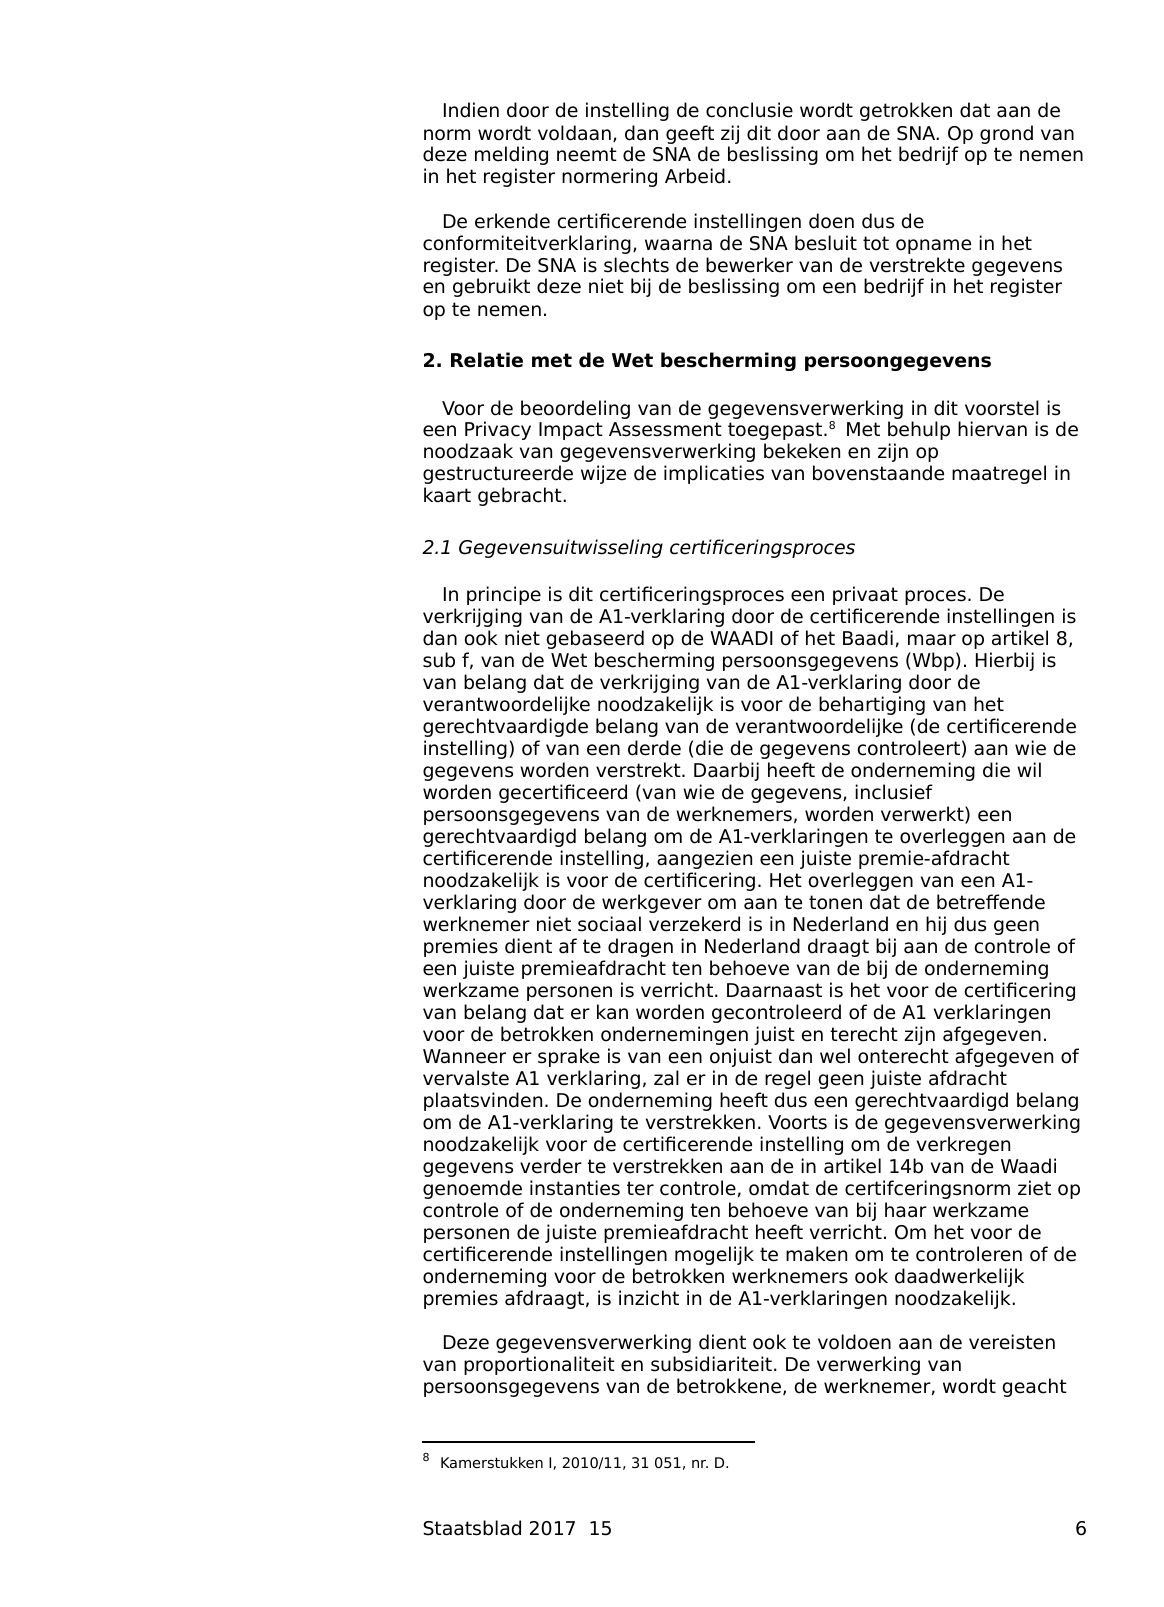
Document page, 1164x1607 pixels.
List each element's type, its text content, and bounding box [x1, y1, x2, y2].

text De erkende certificerende instellingen doen dus de conformiteitverklaring, waarna de SNA besluit tot opname in het register. De SNA is slechts de bewerker van de verstrekte gegevens en gebruikt deze niet bij de beslissing om een bedrijf in het register op te nemen. [422, 211, 1087, 320]
subtitle 2. Relatie met de Wet bescherming persoongegevens [422, 350, 1087, 372]
text Kamerstukken I, 2010/11, 31 051, nr. D. [422, 1451, 1087, 1473]
text Voor de beoordeling van de gegevensverwerking in dit voorstel is een Privacy Impact Assessment toegepast. Met behulp hiervan is de noodzaak van gegevensverwerking bekeken en zijn op gestructureerde wijze de implicaties van bovenstaande maatregel in kaart gebracht. [422, 397, 1087, 507]
text Deze gegevensverwerking dient ook te voldoen aan de vereisten van proportionaliteit en subsidiariteit. De verwerking van persoonsgegevens van de betrokkene, de werknemer, wordt geacht [422, 1332, 1087, 1398]
text Indien door de instelling de conclusie wordt getrokken dat aan de norm wordt voldaan, dan geeft zij dit door aan de SNA. Op grond van deze melding neemt de SNA de beslissing om het bedrijf op te nemen in het register normering Arbeid. [422, 100, 1087, 188]
text In principe is dit certificeringsproces een privaat proces. De verkrijging van de A1-verklaring door de certificerende instellingen is dan ook niet gebaseerd op de WAADI of het Baadi, maar op artikel 8, sub f, van de Wet bescherming persoonsgegevens (Wbp). Hierbij is van belang dat de verkrijging van de A1-verklaring door de verantwoordelijke noodzakelijk is voor de behartiging van het gerechtvaardigde belang van de verantwoordelijke (de certificerende instelling) of van een derde (die de gegevens controleert) aan wie de gegevens worden verstrekt. Daarbij heeft de onderneming die wil worden gecertificeerd (van wie de gegevens, inclusief persoonsgegevens van de werknemers, worden verwerkt) een gerechtvaardigd belang om de A1-verklaringen te overleggen aan de certificerende instelling, aangezien een juiste premie-afdracht noodzakelijk is voor de certificering. Het overleggen van een A1-verklaring door de werkgever om aan te tonen dat de betreffende werknemer niet sociaal verzekerd is in Nederland en hij dus geen premies dient af te dragen in Nederland draagt bij aan de controle of een juiste premieafdracht ten behoeve van de bij de onderneming werkzame personen is verricht. Daarnaast is het voor de certificering van belang dat er kan worden gecontroleerd of de A1 verklaringen voor de betrokken ondernemingen juist en terecht zijn afgegeven. Wanneer er sprake is van een onjuist dan wel onterecht afgegeven of vervalste A1 verklaring, zal er in de regel geen juiste afdracht plaatsvinden. De onderneming heeft dus een gerechtvaardigd belang om de A1-verklaring te verstrekken. Voorts is de gegevensverwerking noodzakelijk voor de certificerende instelling om de verkregen gegevens verder te verstrekken aan de in artikel 14b van de Waadi genoemde instanties ter controle, omdat de certifceringsnorm ziet op controle of de onderneming ten behoeve van bij haar werkzame personen de juiste premieafdracht heeft verricht. Om het voor de certificerende instellingen mogelijk te maken om te controleren of de onderneming voor de betrokken werknemers ook daadwerkelijk premies afdraagt, is inzicht in de A1-verklaringen noodzakelijk. [422, 584, 1087, 1309]
subtitle 2.1 Gegevensuitwisseling certificeringsproces [422, 537, 1087, 559]
